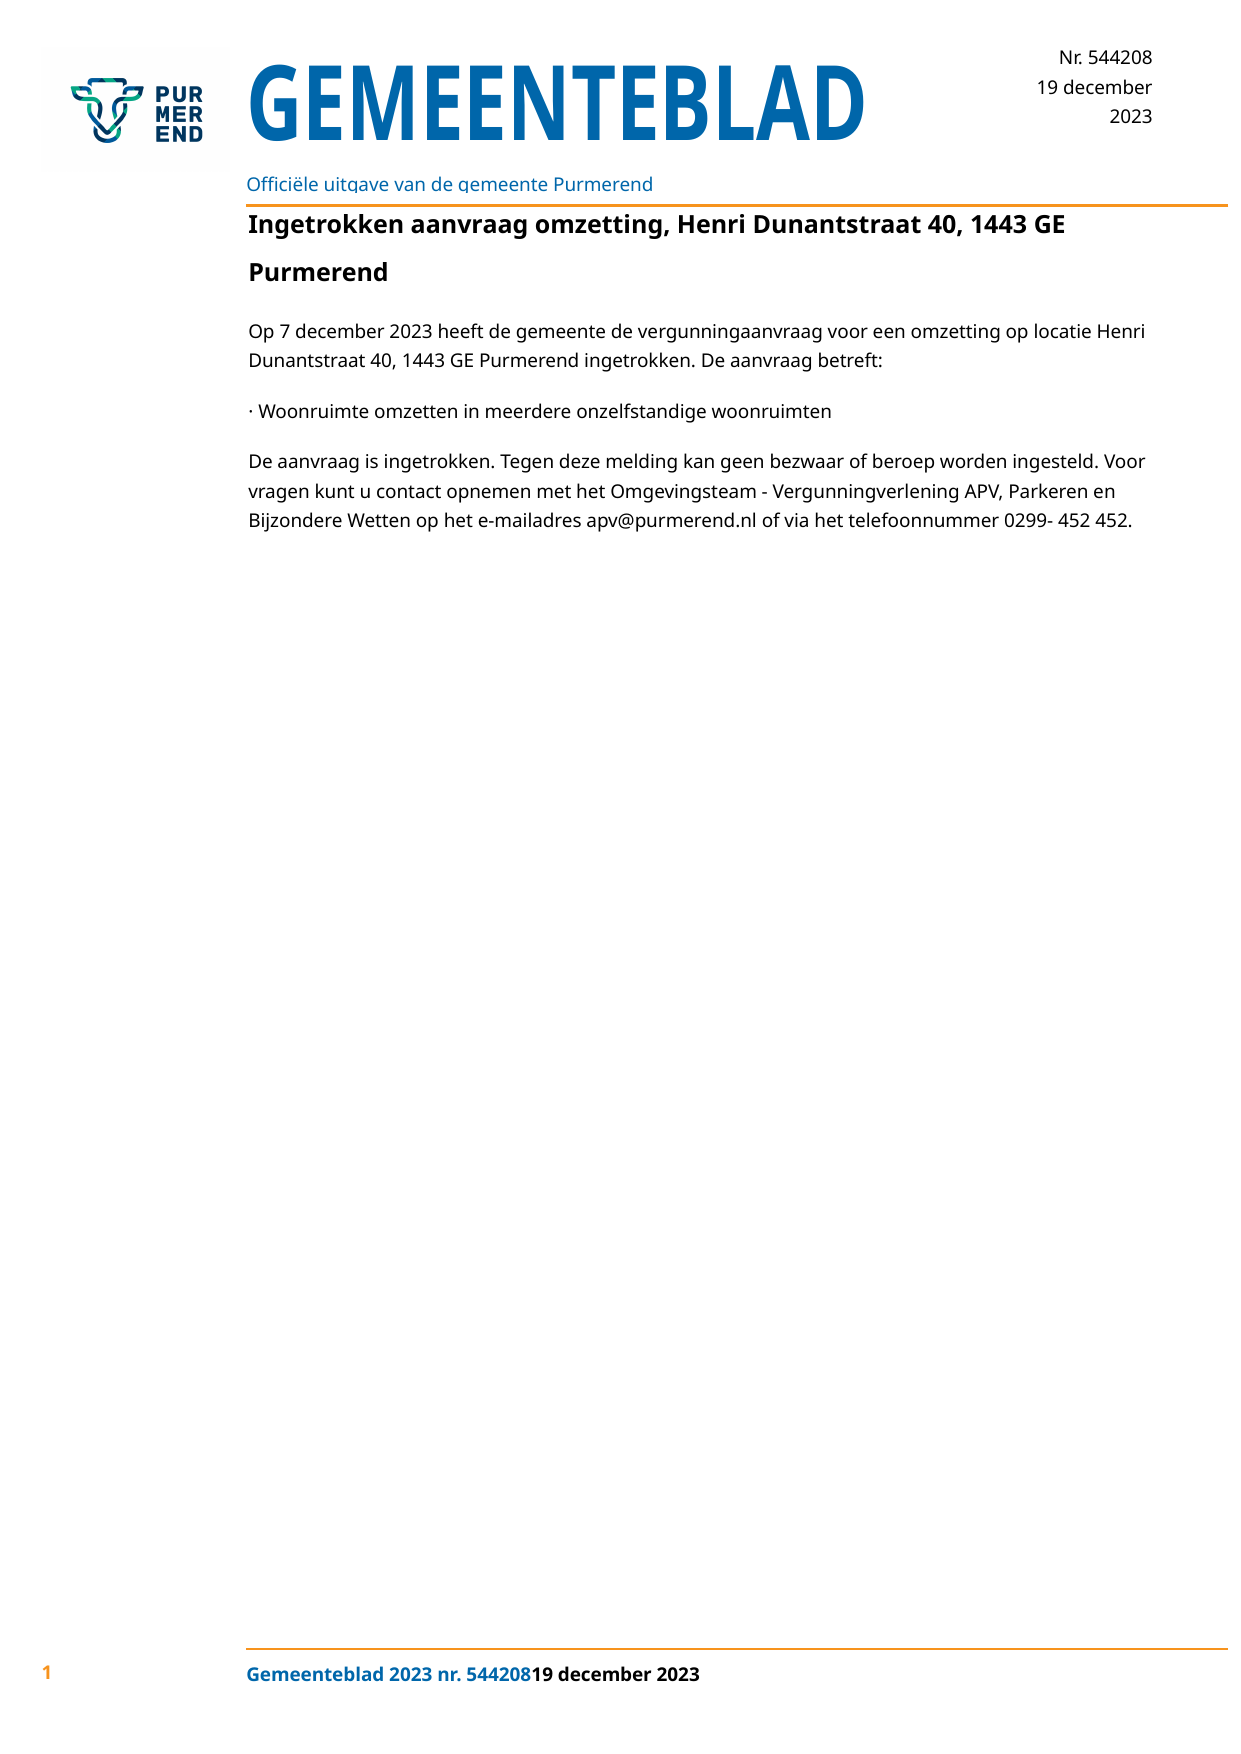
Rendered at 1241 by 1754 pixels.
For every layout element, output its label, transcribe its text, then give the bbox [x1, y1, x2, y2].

text Op 7 december 2023 heeft de gemeente de vergunningaanvraag voor een omzetting op locatie Henri Dunantstraat 40, 1443 GE Purmerend ingetrokken. De aanvraag betreft: [248, 318, 1152, 373]
text Ingetrokken aanvraag omzetting, Henri Dunantstraat 40, 1443 GE Purmerend [248, 207, 1152, 288]
text De aanvraag is ingetrokken. Tegen deze melding kan geen bezwaar of beroep worden ingesteld. Voor vragen kunt u contact opnemen met het Omgevingsteam - Vergunningverlening APV, Parkeren en Bijzondere Wetten op het e-mailadres apv@purmerend.nl of via het telefoonnummer 0299- 452 452. [248, 448, 1152, 533]
picture [41, 47, 231, 172]
text · Woonruimte omzetten in meerdere onzelfstandige woonruimten [248, 398, 1152, 424]
